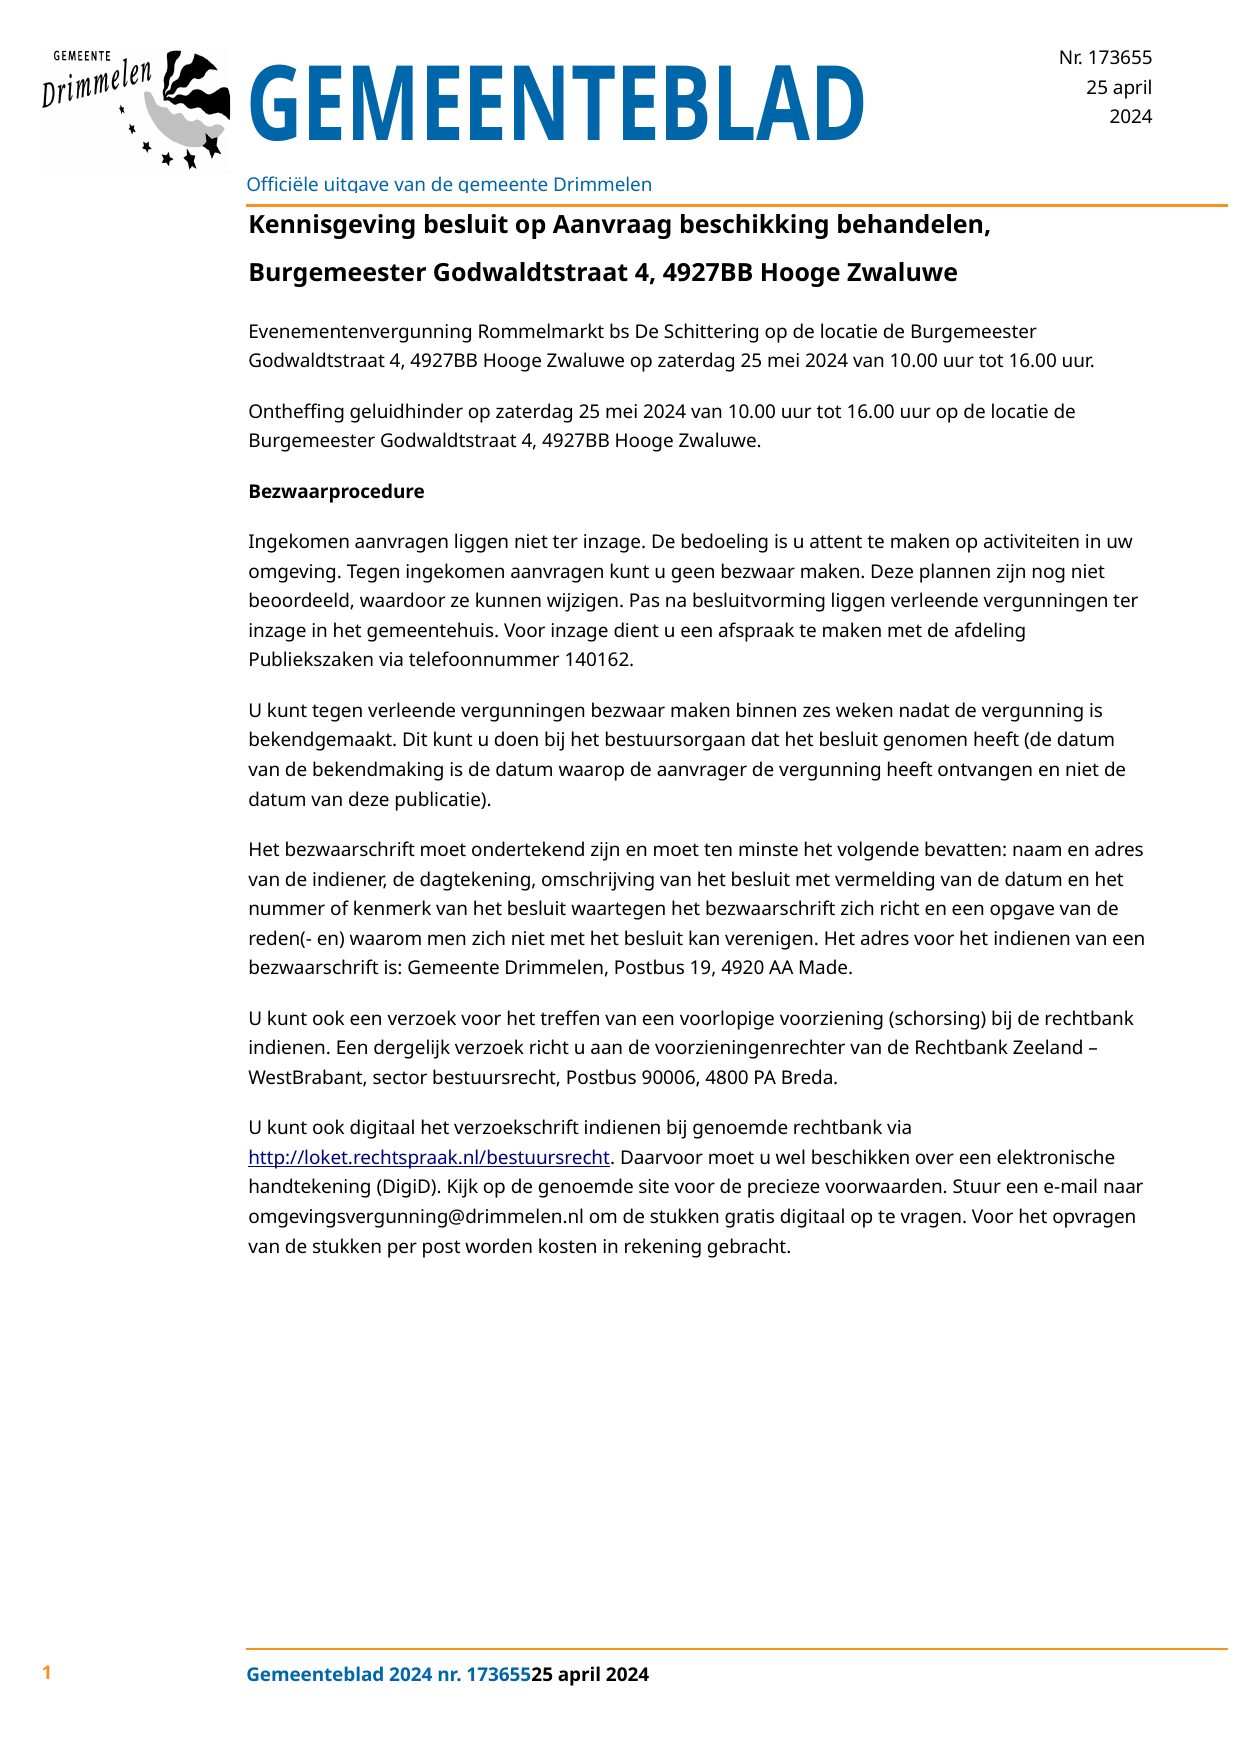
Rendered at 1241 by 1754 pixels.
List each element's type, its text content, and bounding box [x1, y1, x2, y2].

text Ingekomen aanvragen liggen niet ter inzage. De bedoeling is u attent te maken op activiteiten in uw omgeving. Tegen ingekomen aanvragen kunt u geen bezwaar maken. Deze plannen zijn nog niet beoordeeld, waardoor ze kunnen wijzigen. Pas na besluitvorming liggen verleende vergunningen ter inzage in het gemeentehuis. Voor inzage dient u een afspraak te maken met de afdeling Publiekszaken via telefoonnummer 140162. [248, 528, 1152, 672]
text Kennisgeving besluit op Aanvraag beschikking behandelen, Burgemeester Godwaldtstraat 4, 4927BB Hooge Zwaluwe [248, 207, 1152, 288]
text U kunt ook een verzoek voor het treffen van een voorlopige voorziening (schorsing) bij de rechtbank indienen. Een dergelijk verzoek richt u aan de voorzieningenrechter van de Rechtbank Zeeland – WestBrabant, sector bestuursrecht, Postbus 90006, 4800 PA Breda. [248, 1005, 1152, 1090]
text Evenementenvergunning Rommelmarkt bs De Schittering op de locatie de Burgemeester Godwaldtstraat 4, 4927BB Hooge Zwaluwe op zaterdag 25 mei 2024 van 10.00 uur tot 16.00 uur. [248, 318, 1152, 373]
text Ontheffing geluidhinder op zaterdag 25 mei 2024 van 10.00 uur tot 16.00 uur op de locatie de Burgemeester Godwaldtstraat 4, 4927BB Hooge Zwaluwe. [248, 398, 1152, 453]
text Bezwaarprocedure [248, 478, 1152, 504]
text U kunt tegen verleende vergunningen bezwaar maken binnen zes weken nadat de vergunning is bekendgemaakt. Dit kunt u doen bij het bestuursorgaan dat het besluit genomen heeft (de datum van de bekendmaking is de datum waarop de aanvrager de vergunning heeft ontvangen en niet de datum van deze publicatie). [248, 697, 1152, 812]
text Het bezwaarschrift moet ondertekend zijn en moet ten minste het volgende bevatten: naam en adres van de indiener, de dagtekening, omschrijving van het besluit met vermelding van de datum en het nummer of kenmerk van het besluit waartegen het bezwaarschrift zich richt en een opgave van de reden(- en) waarom men zich niet met het besluit kan verenigen. Het adres voor het indienen van een bezwaarschrift is: Gemeente Drimmelen, Postbus 19, 4920 AA Made. [248, 836, 1152, 980]
text U kunt ook digitaal het verzoekschrift indienen bij genoemde rechtbank via http://loket.rechtspraak.nl/bestuursrecht. Daarvoor moet u wel beschikken over een elektronische handtekening (DigiD). Kijk op de genoemde site voor de precieze voorwaarden. Stuur een e-mail naar omgevingsvergunning@drimmelen.nl om de stukken gratis digitaal op te vragen. Voor het opvragen van de stukken per post worden kosten in rekening gebracht. [248, 1114, 1152, 1259]
picture [41, 47, 231, 172]
